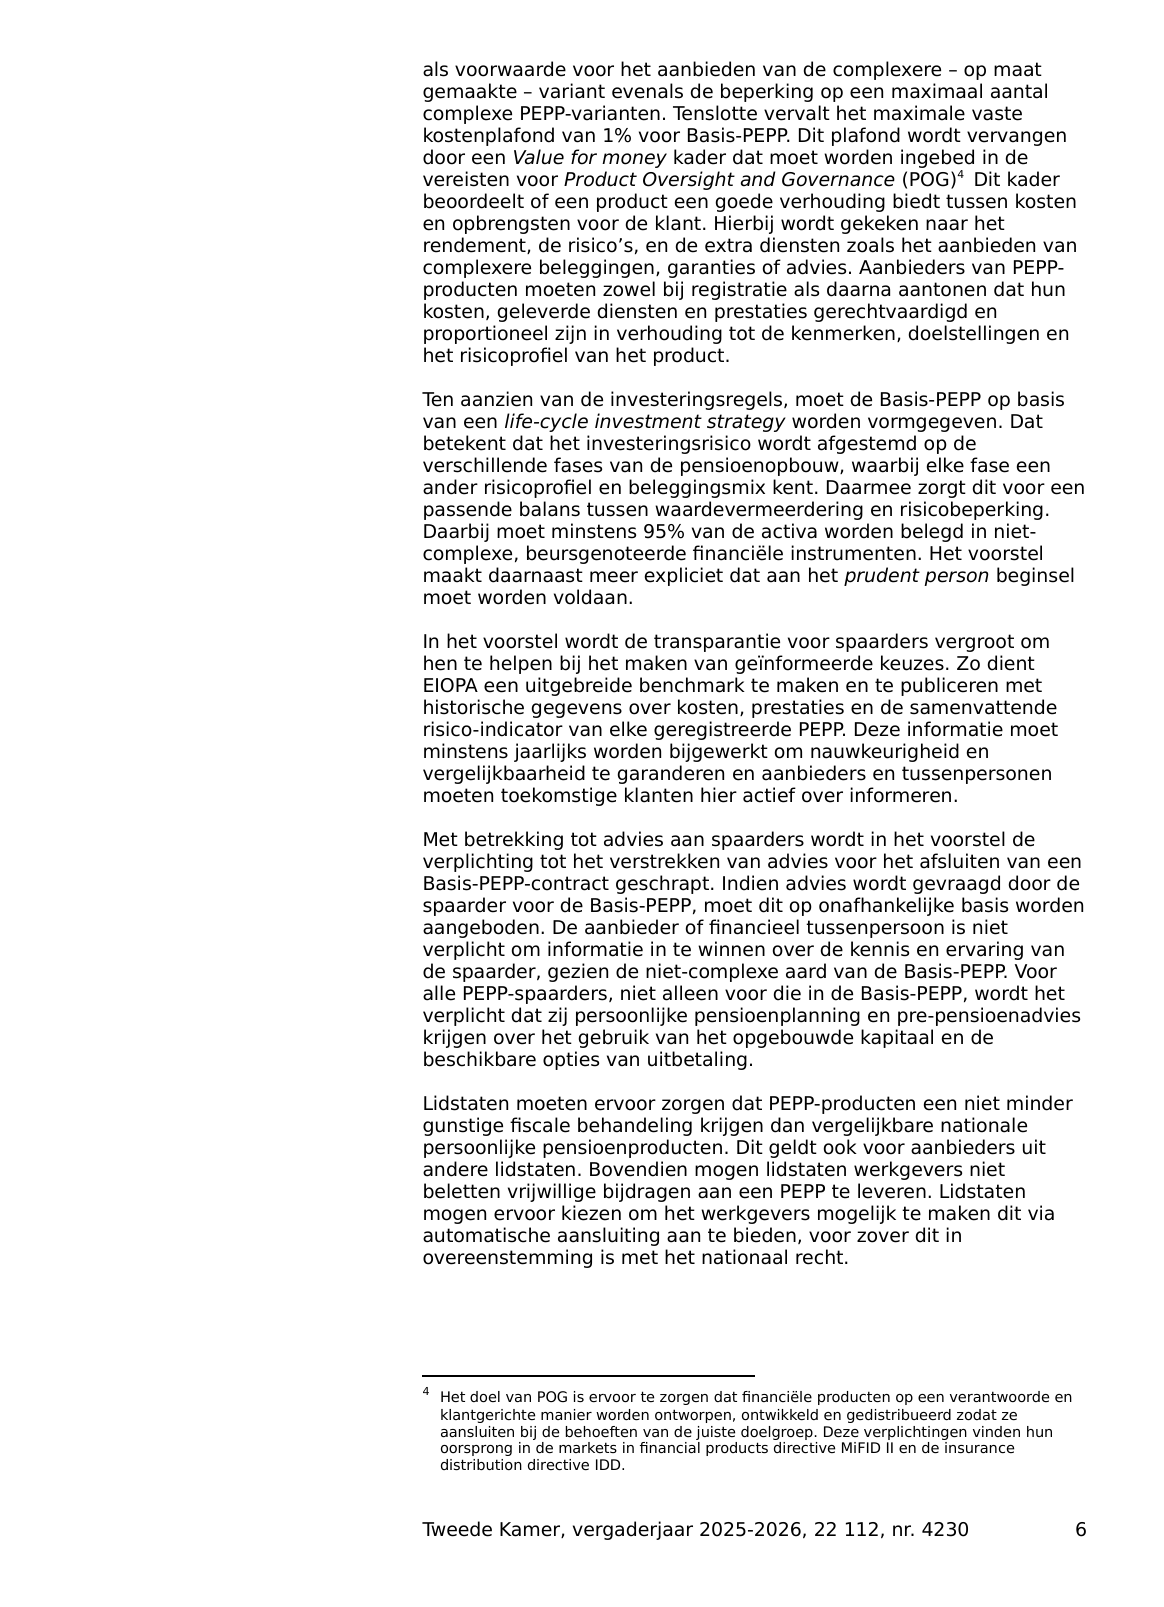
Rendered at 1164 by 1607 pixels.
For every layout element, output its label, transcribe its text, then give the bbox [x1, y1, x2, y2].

text Met betrekking tot advies aan spaarders wordt in het voorstel de verplichting tot het verstrekken van advies voor het afsluiten van een Basis-PEPP-contract geschrapt. Indien advies wordt gevraagd door de spaarder voor de Basis-PEPP, moet dit op onafhankelijke basis worden aangeboden. De aanbieder of financieel tussenpersoon is niet verplicht om informatie in te winnen over de kennis en ervaring van de spaarder, gezien de niet-complexe aard van de Basis-PEPP. Voor alle PEPP-spaarders, niet alleen voor die in de Basis-PEPP, wordt het verplicht dat zij persoonlijke pensioenplanning en pre-pensioenadvies krijgen over het gebruik van het opgebouwde kapitaal en de beschikbare opties van uitbetaling. [422, 829, 1087, 1071]
text In het voorstel wordt de transparantie voor spaarders vergroot om hen te helpen bij het maken van geïnformeerde keuzes. Zo dient EIOPA een uitgebreide benchmark te maken en te publiceren met historische gegevens over kosten, prestaties en de samenvattende risico-indicator van elke geregistreerde PEPP. Deze informatie moet minstens jaarlijks worden bijgewerkt om nauwkeurigheid en vergelijkbaarheid te garanderen en aanbieders en tussenpersonen moeten toekomstige klanten hier actief over informeren. [422, 631, 1087, 807]
text als voorwaarde voor het aanbieden van de complexere – op maat gemaakte – variant evenals de beperking op een maximaal aantal complexe PEPP-varianten. Tenslotte vervalt het maximale vaste kostenplafond van 1% voor Basis-PEPP. Dit plafond wordt vervangen door een Value for money kader dat moet worden ingebed in de vereisten voor Product Oversight and Governance (POG) Dit kader beoordeelt of een product een goede verhouding biedt tussen kosten en opbrengsten voor de klant. Hierbij wordt gekeken naar het rendement, de risico’s, en de extra diensten zoals het aanbieden van complexere beleggingen, garanties of advies. Aanbieders van PEPP-producten moeten zowel bij registratie als daarna aantonen dat hun kosten, geleverde diensten en prestaties gerechtvaardigd en proportioneel zijn in verhouding tot de kenmerken, doelstellingen en het risicoprofiel van het product. [422, 59, 1087, 367]
text Het doel van POG is ervoor te zorgen dat financiële producten op een verantwoorde en klantgerichte manier worden ontworpen, ontwikkeld en gedistribueerd zodat ze aansluiten bij de behoeften van de juiste doelgroep. Deze verplichtingen vinden hun oorsprong in de markets in financial products directive MiFID II en de insurance distribution directive IDD. [422, 1385, 1087, 1474]
text Ten aanzien van de investeringsregels, moet de Basis-PEPP op basis van een life-cycle investment strategy worden vormgegeven. Dat betekent dat het investeringsrisico wordt afgestemd op de verschillende fases van de pensioenopbouw, waarbij elke fase een ander risicoprofiel en beleggingsmix kent. Daarmee zorgt dit voor een passende balans tussen waardevermeerdering en risicobeperking. Daarbij moet minstens 95% van de activa worden belegd in niet-complexe, beursgenoteerde financiële instrumenten. Het voorstel maakt daarnaast meer expliciet dat aan het prudent person beginsel moet worden voldaan. [422, 389, 1087, 609]
text Lidstaten moeten ervoor zorgen dat PEPP-producten een niet minder gunstige fiscale behandeling krijgen dan vergelijkbare nationale persoonlijke pensioenproducten. Dit geldt ook voor aanbieders uit andere lidstaten. Bovendien mogen lidstaten werkgevers niet beletten vrijwillige bijdragen aan een PEPP te leveren. Lidstaten mogen ervoor kiezen om het werkgevers mogelijk te maken dit via automatische aansluiting aan te bieden, voor zover dit in overeenstemming is met het nationaal recht. [422, 1093, 1087, 1269]
